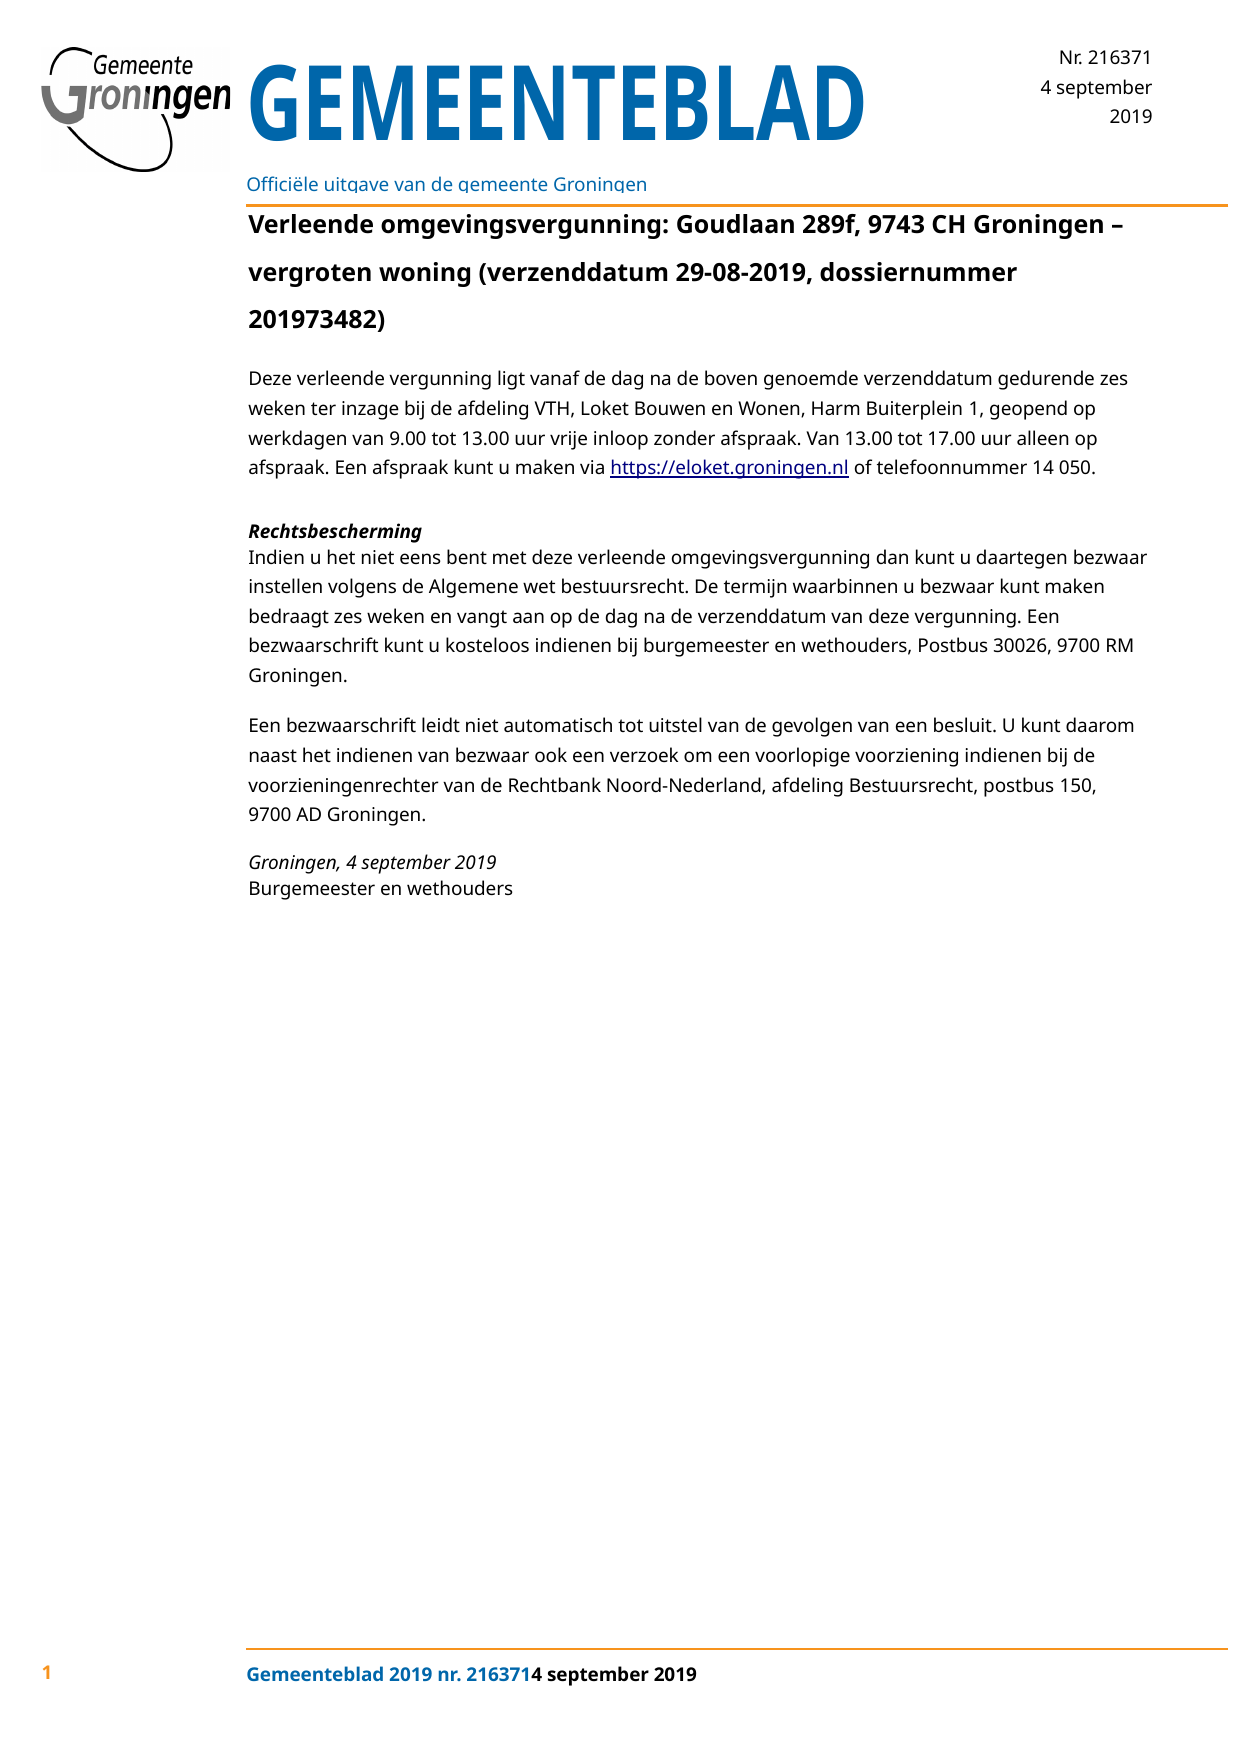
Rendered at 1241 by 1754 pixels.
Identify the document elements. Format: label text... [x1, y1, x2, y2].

text Burgemeester en wethouders [248, 875, 1152, 901]
text Groningen, 4 september 2019 [248, 849, 1152, 875]
picture [41, 47, 231, 172]
text Een bezwaarschrift leidt niet automatisch tot uitstel van de gevolgen van een besluit. U kunt daarom naast het indienen van bezwaar ook een verzoek om een voorlopige voorziening indienen bij de voorzieningenrechter van de Rechtbank Noord-Nederland, afdeling Bestuursrecht, postbus 150, 9700 AD Groningen. [248, 713, 1152, 827]
text Verleende omgevingsvergunning: Goudlaan 289f, 9743 CH Groningen – vergroten woning (verzenddatum 29-08-2019, dossiernummer 201973482) [248, 207, 1152, 336]
text Rechtsbescherming [248, 518, 1152, 544]
text Deze verleende vergunning ligt vanaf de dag na de boven genoemde verzenddatum gedurende zes weken ter inzage bij de afdeling VTH, Loket Bouwen en Wonen, Harm Buiterplein 1, geopend op werkdagen van 9.00 tot 13.00 uur vrije inloop zonder afspraak. Van 13.00 tot 17.00 uur alleen op afspraak. Een afspraak kunt u maken via https://eloket.groningen.nl of telefoonnummer 14 050. [248, 366, 1152, 480]
text Indien u het niet eens bent met deze verleende omgevingsvergunning dan kunt u daartegen bezwaar instellen volgens de Algemene wet bestuursrecht. De termijn waarbinnen u bezwaar kunt maken bedraagt zes weken en vangt aan op de dag na de verzenddatum van deze vergunning. Een bezwaarschrift kunt u kosteloos indienen bij burgemeester en wethouders, Postbus 30026, 9700 RM Groningen. [248, 544, 1152, 688]
